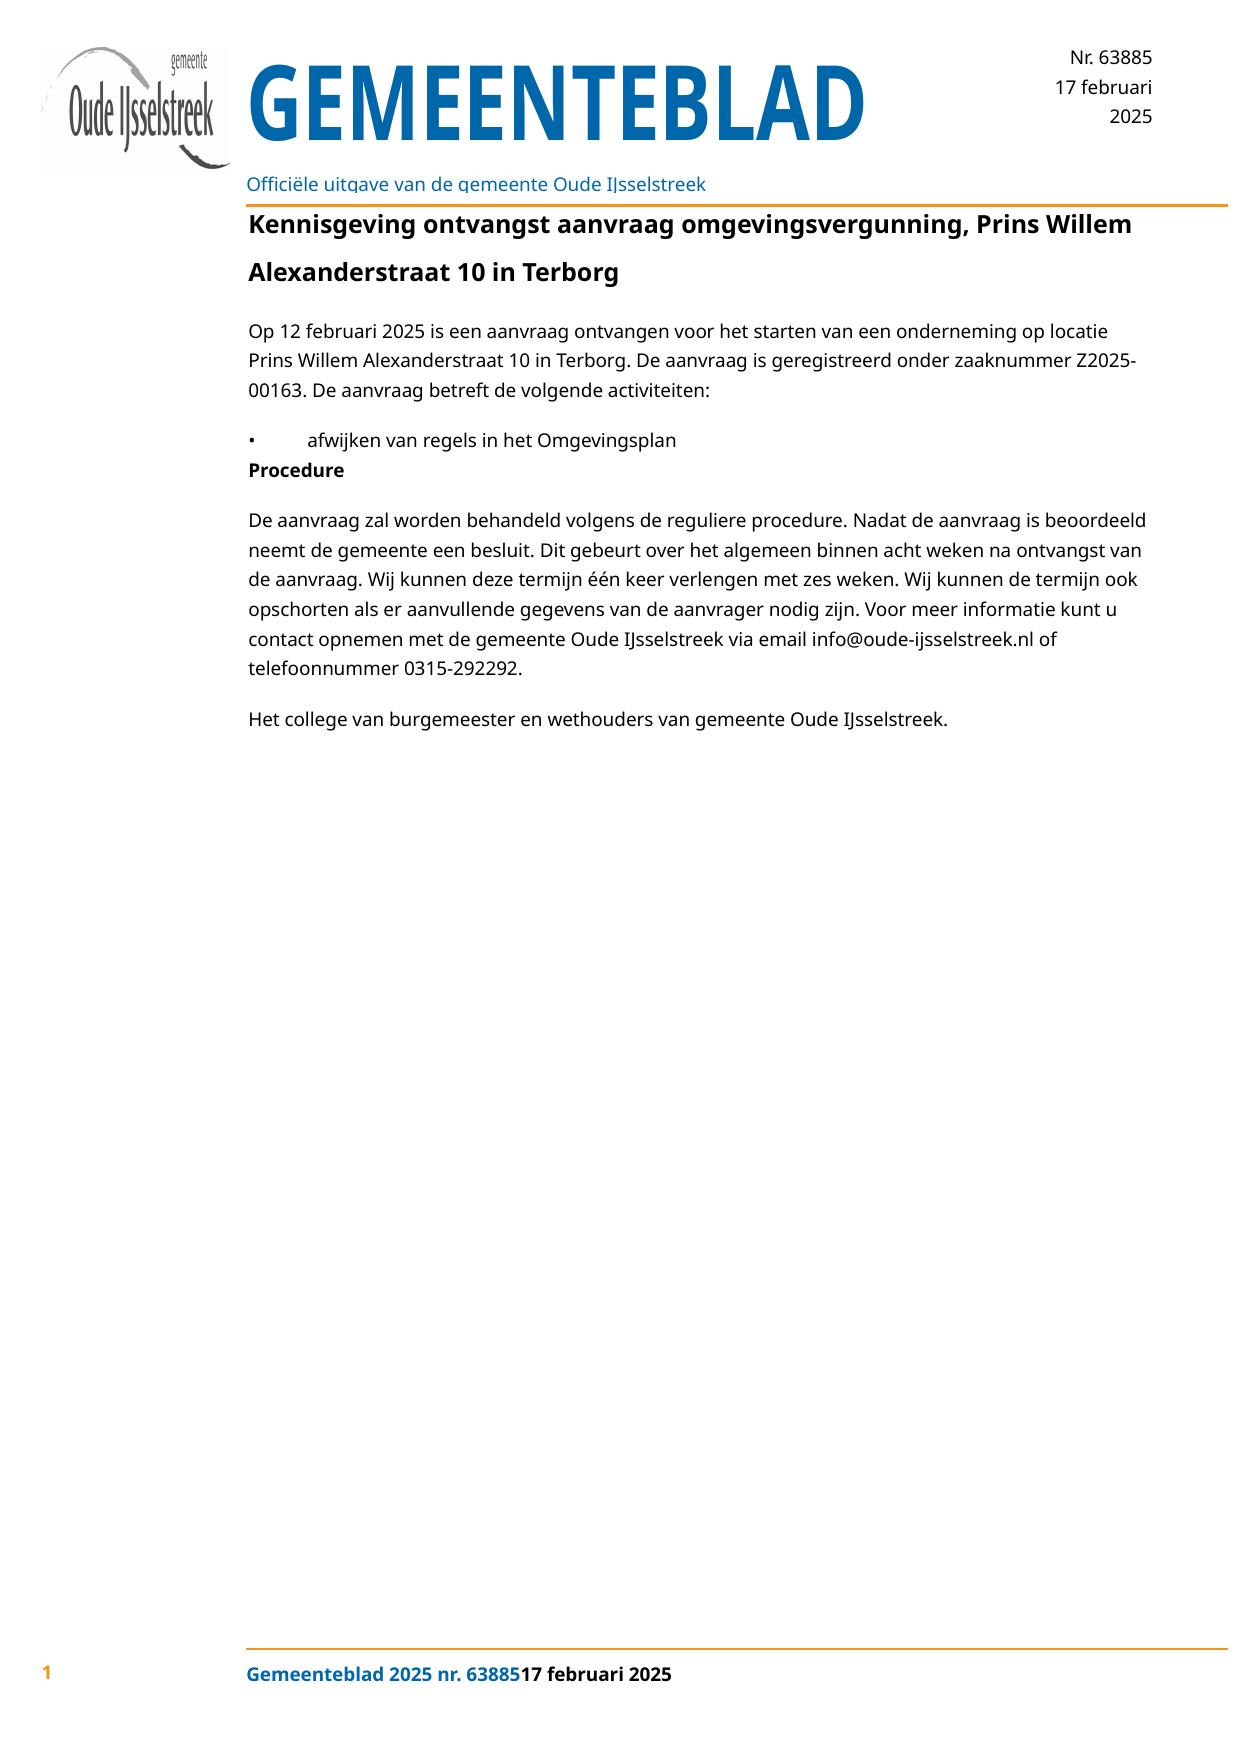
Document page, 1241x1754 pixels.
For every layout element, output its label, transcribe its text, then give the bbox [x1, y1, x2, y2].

picture [41, 47, 231, 172]
text Het college van burgemeester en wethouders van gemeente Oude IJsselstreek. [248, 706, 1152, 732]
text Op 12 februari 2025 is een aanvraag ontvangen voor het starten van een onderneming op locatie Prins Willem Alexanderstraat 10 in Terborg. De aanvraag is geregistreerd onder zaaknummer Z2025-00163. De aanvraag betreft de volgende activiteiten: [248, 318, 1152, 403]
text Procedure [248, 457, 1152, 483]
text De aanvraag zal worden behandeld volgens de reguliere procedure. Nadat de aanvraag is beoordeeld neemt de gemeente een besluit. Dit gebeurt over het algemeen binnen acht weken na ontvangst van de aanvraag. Wij kunnen deze termijn één keer verlengen met zes weken. Wij kunnen de termijn ook opschorten als er aanvullende gegevens van de aanvrager nodig zijn. Voor meer informatie kunt u contact opnemen met de gemeente Oude IJsselstreek via email info@oude-ijsselstreek.nl of telefoonnummer 0315-292292. [248, 507, 1152, 681]
text Kennisgeving ontvangst aanvraag omgevingsvergunning, Prins Willem Alexanderstraat 10 in Terborg [248, 207, 1152, 288]
list afwijken van regels in het Omgevingsplan [248, 427, 1152, 453]
